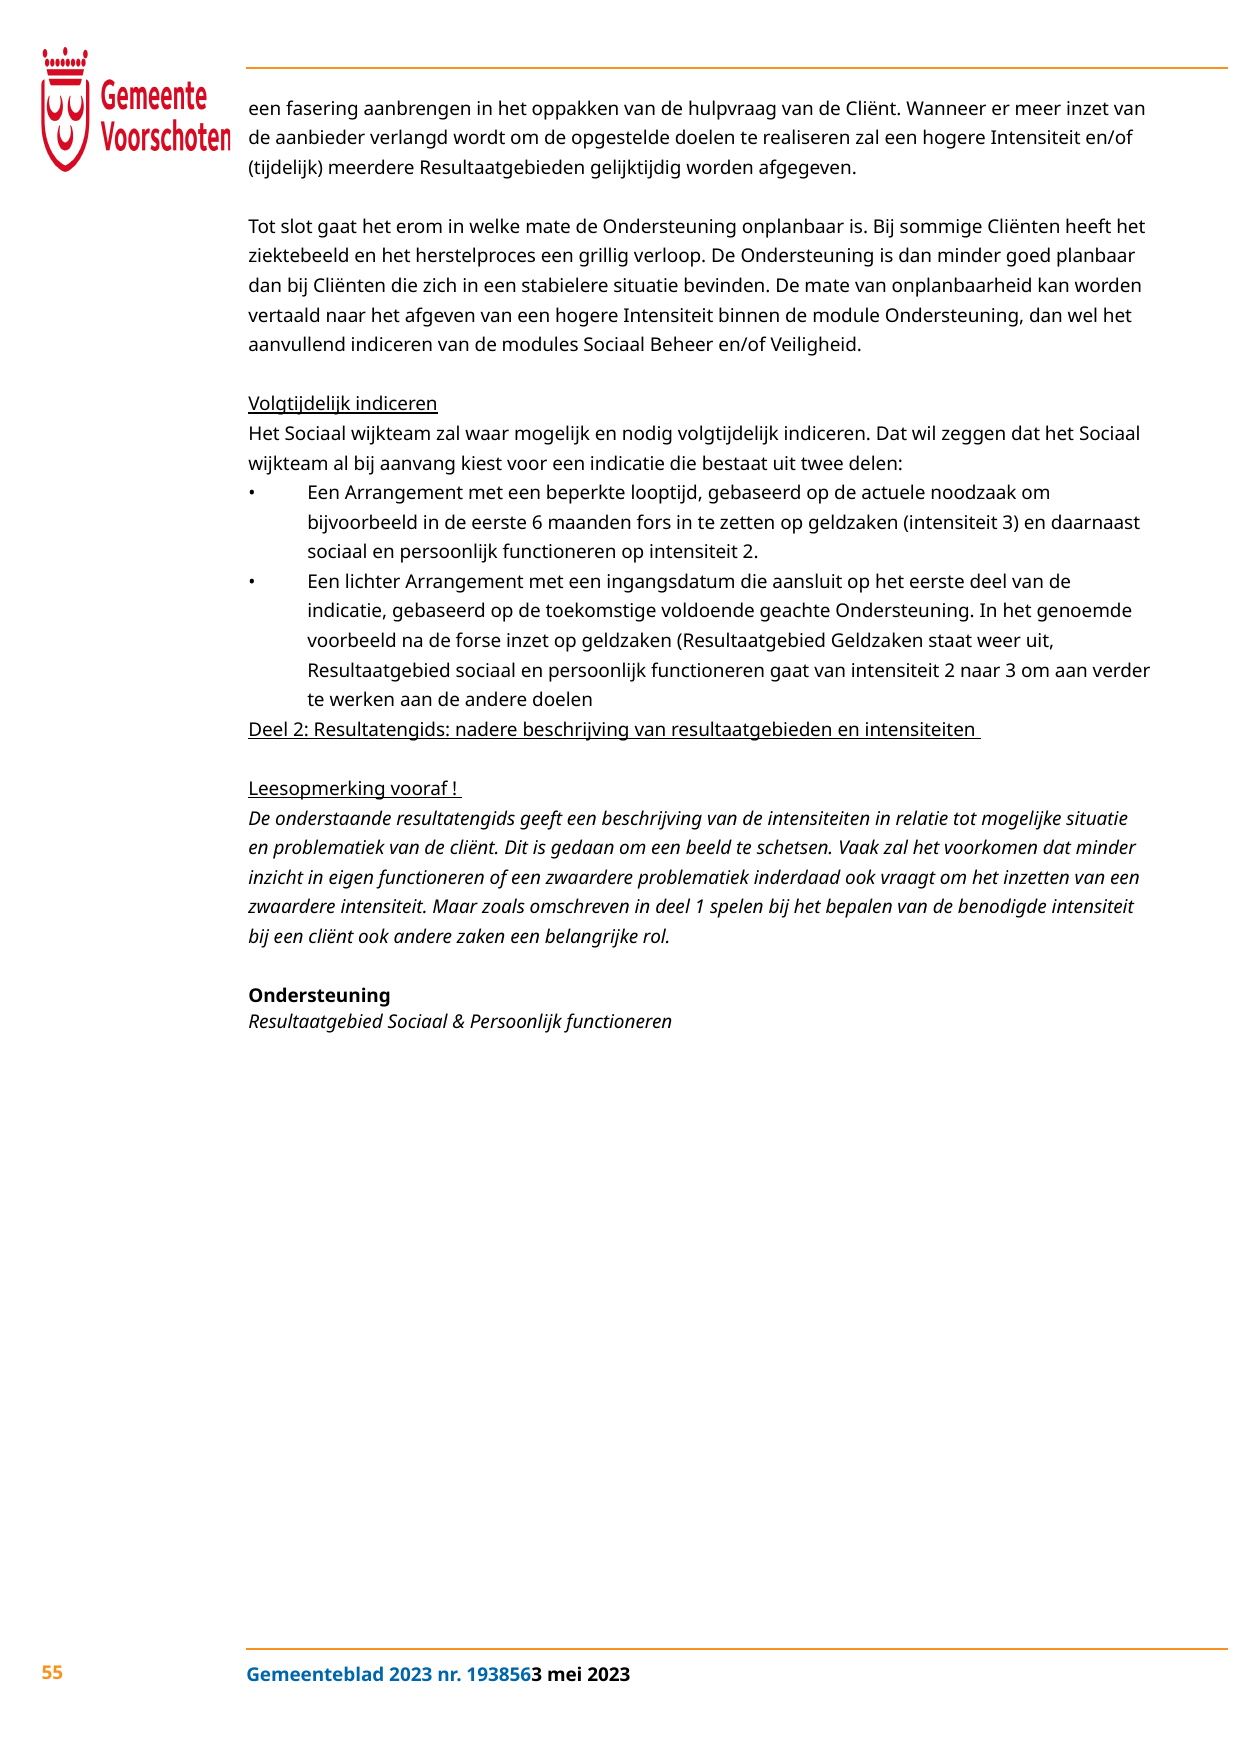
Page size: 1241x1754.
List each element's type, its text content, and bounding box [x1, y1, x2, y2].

text een fasering aanbrengen in het oppakken van de hulpvraag van de Cliënt. Wanneer er meer inzet van de aanbieder verlangd wordt om de opgestelde doelen te realiseren zal een hogere Intensiteit en/of (tijdelijk) meerdere Resultaatgebieden gelijktijdig worden afgegeven. [248, 95, 1152, 180]
text De onderstaande resultatengids geeft een beschrijving van de intensiteiten in relatie tot mogelijke situatie en problematiek van de cliënt. Dit is gedaan om een beeld te schetsen. Vaak zal het voorkomen dat minder inzicht in eigen functioneren of een zwaardere problematiek inderdaad ook vraagt om het inzetten van een zwaardere intensiteit. Maar zoals omschreven in deel 1 spelen bij het bepalen van de benodigde intensiteit bij een cliënt ook andere zaken een belangrijke rol. [248, 805, 1152, 949]
table_header Ondersteuning [248, 983, 1152, 1008]
text Volgtijdelijk indiceren [248, 391, 1152, 416]
text Het Sociaal wijkteam zal waar mogelijk en nodig volgtijdelijk indiceren. Dat wil zeggen dat het Sociaal wijkteam al bij aanvang kiest voor een indicatie die bestaat uit twee delen: [248, 420, 1152, 476]
list Een Arrangement met een beperkte looptijd, gebaseerd op de actuele noodzaak om bijvoorbeeld in de eerste 6 maanden fors in te zetten op geldzaken (intensiteit 3) en daarnaast sociaal en persoonlijk functioneren op intensiteit 2. [248, 479, 1152, 564]
text Tot slot gaat het erom in welke mate de Ondersteuning onplanbaar is. Bij sommige Cliënten heeft het ziektebeeld en het herstelproces een grillig verloop. De Ondersteuning is dan minder goed planbaar dan bij Cliënten die zich in een stabielere situatie bevinden. De mate van onplanbaarheid kan worden vertaald naar het afgeven van een hogere Intensiteit binnen de module Ondersteuning, dan wel het aanvullend indiceren van de modules Sociaal Beheer en/of Veiligheid. [248, 213, 1152, 357]
table_cell Resultaatgebied Sociaal & Persoonlijk functioneren [248, 1008, 1152, 1034]
list Een lichter Arrangement met een ingangsdatum die aansluit op het eerste deel van de indicatie, gebaseerd op de toekomstige voldoende geachte Ondersteuning. In het genoemde voorbeeld na de forse inzet op geldzaken (Resultaatgebied Geldzaken staat weer uit, Resultaatgebied sociaal en persoonlijk functioneren gaat van intensiteit 2 naar 3 om aan verder te werken aan de andere doelen [248, 568, 1152, 712]
text Deel 2: Resultatengids: nadere beschrijving van resultaatgebieden en intensiteiten [248, 716, 1152, 742]
text Leesopmerking vooraf ! [248, 775, 1152, 801]
picture [41, 47, 231, 172]
